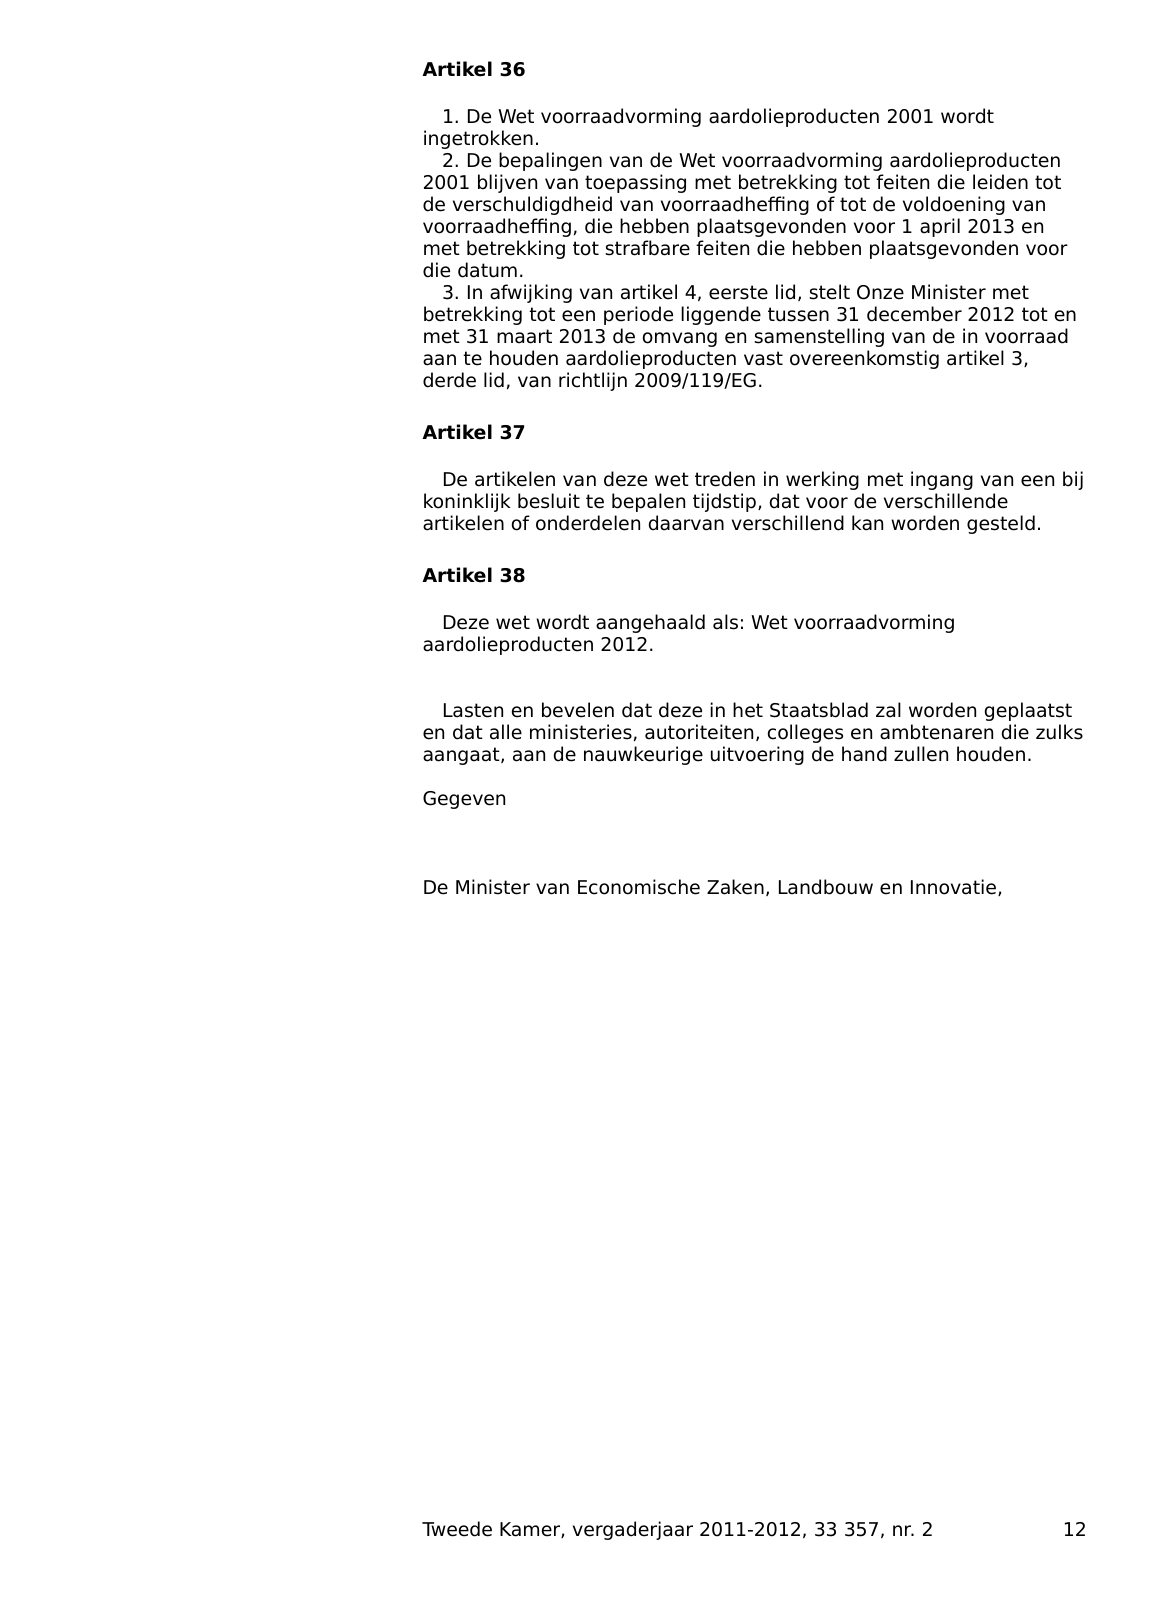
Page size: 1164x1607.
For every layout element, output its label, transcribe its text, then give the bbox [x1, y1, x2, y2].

text De artikelen van deze wet treden in werking met ingang van een bij koninklijk besluit te bepalen tijdstip, dat voor de verschillende artikelen of onderdelen daarvan verschillend kan worden gesteld. [422, 469, 1087, 535]
text De Minister van Economische Zaken, Landbouw en Innovatie, [422, 877, 1087, 899]
text 3. In afwijking van artikel 4, eerste lid, stelt Onze Minister met betrekking tot een periode liggende tussen 31 december 2012 tot en met 31 maart 2013 de omvang en samenstelling van de in voorraad aan te houden aardolieproducten vast overeenkomstig artikel 3, derde lid, van richtlijn 2009/119/EG. [422, 282, 1087, 392]
subtitle Artikel 38 [422, 565, 1087, 587]
text Lasten en bevelen dat deze in het Staatsblad zal worden geplaatst en dat alle ministeries, autoriteiten, colleges en ambtenaren die zulks aangaat, aan de nauwkeurige uitvoering de hand zullen houden. [422, 700, 1087, 766]
text 2. De bepalingen van de Wet voorraadvorming aardolieproducten 2001 blijven van toepassing met betrekking tot feiten die leiden tot de verschuldigdheid van voorraadheffing of tot de voldoening van voorraadheffing, die hebben plaatsgevonden voor 1 april 2013 en met betrekking tot strafbare feiten die hebben plaatsgevonden voor die datum. [422, 150, 1087, 282]
subtitle Artikel 37 [422, 422, 1087, 444]
text Gegeven [422, 788, 1087, 810]
text 1. De Wet voorraadvorming aardolieproducten 2001 wordt ingetrokken. [422, 106, 1087, 150]
subtitle Artikel 36 [422, 59, 1087, 81]
text Deze wet wordt aangehaald als: Wet voorraadvorming aardolieproducten 2012. [422, 612, 1087, 656]
